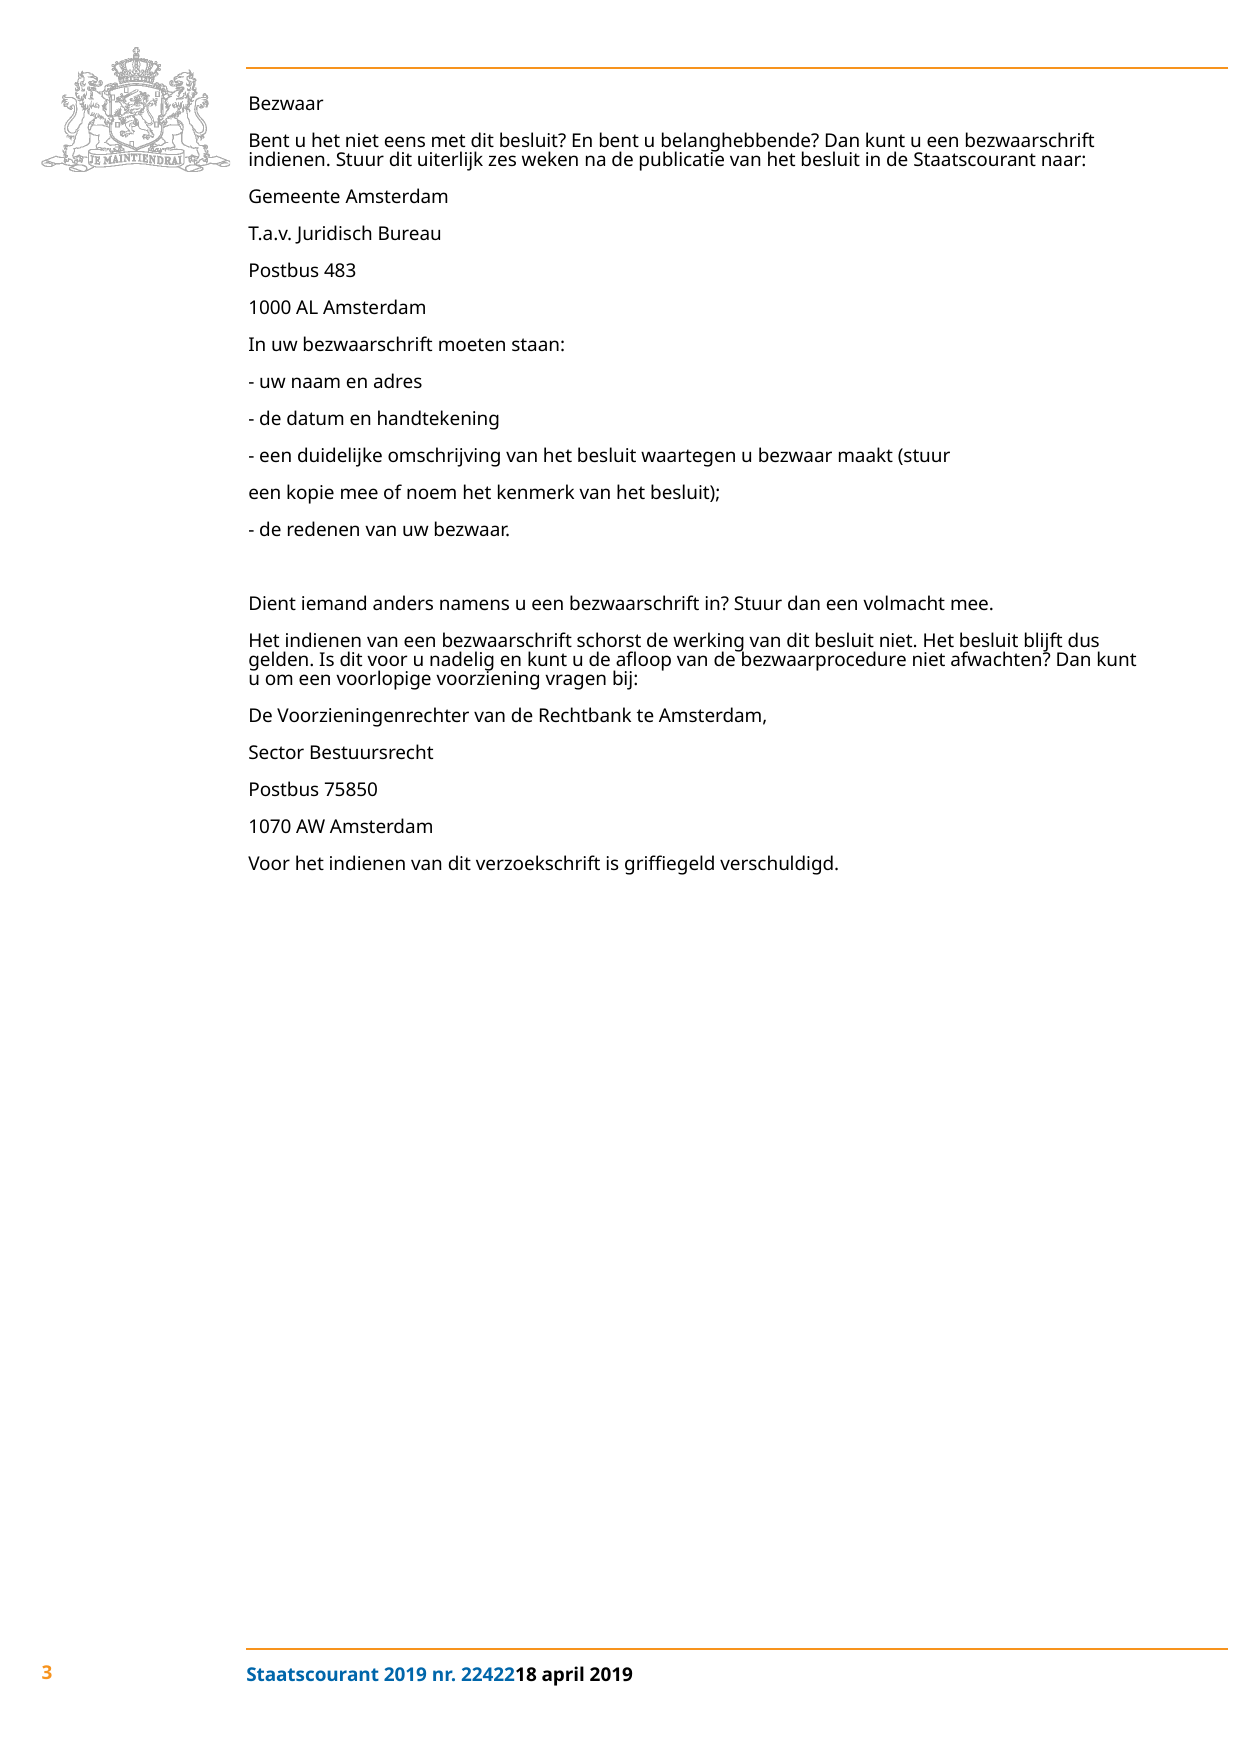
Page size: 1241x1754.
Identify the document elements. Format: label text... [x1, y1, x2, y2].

text een kopie mee of noem het kenmerk van het besluit); [248, 484, 1152, 503]
text De Voorzieningenrechter van de Rechtbank te Amsterdam, [248, 707, 1152, 727]
text Sector Bestuursrecht [248, 744, 1152, 763]
text Dient iemand anders namens u een bezwaarschrift in? Stuur dan een volmacht mee. [248, 595, 1152, 614]
text T.a.v. Juridisch Bureau [248, 225, 1152, 244]
picture [41, 47, 231, 172]
text - een duidelijke omschrijving van het besluit waartegen u bezwaar maakt (stuur [248, 447, 1152, 466]
text Het indienen van een bezwaarschrift schorst de werking van dit besluit niet. Het besluit blijft dus gelden. Is dit voor u nadelig en kunt u de afloop van de bezwaarprocedure niet afwachten? Dan kunt u om een voorlopige voorziening vragen bij: [248, 632, 1152, 689]
text Postbus 483 [248, 262, 1152, 281]
text Gemeente Amsterdam [248, 188, 1152, 207]
text Voor het indienen van dit verzoekschrift is griffiegeld verschuldigd. [248, 855, 1152, 874]
text 1000 AL Amsterdam [248, 299, 1152, 318]
text In uw bezwaarschrift moeten staan: [248, 336, 1152, 355]
text - uw naam en adres [248, 373, 1152, 392]
text - de redenen van uw bezwaar. [248, 521, 1152, 540]
text Postbus 75850 [248, 781, 1152, 801]
text 1070 AW Amsterdam [248, 818, 1152, 837]
text - de datum en handtekening [248, 410, 1152, 429]
text Bezwaar [248, 95, 1152, 114]
text Bent u het niet eens met dit besluit? En bent u belanghebbende? Dan kunt u een bezwaarschrift indienen. Stuur dit uiterlijk zes weken na de publicatie van het besluit in de Staatscourant naar: [248, 132, 1152, 170]
